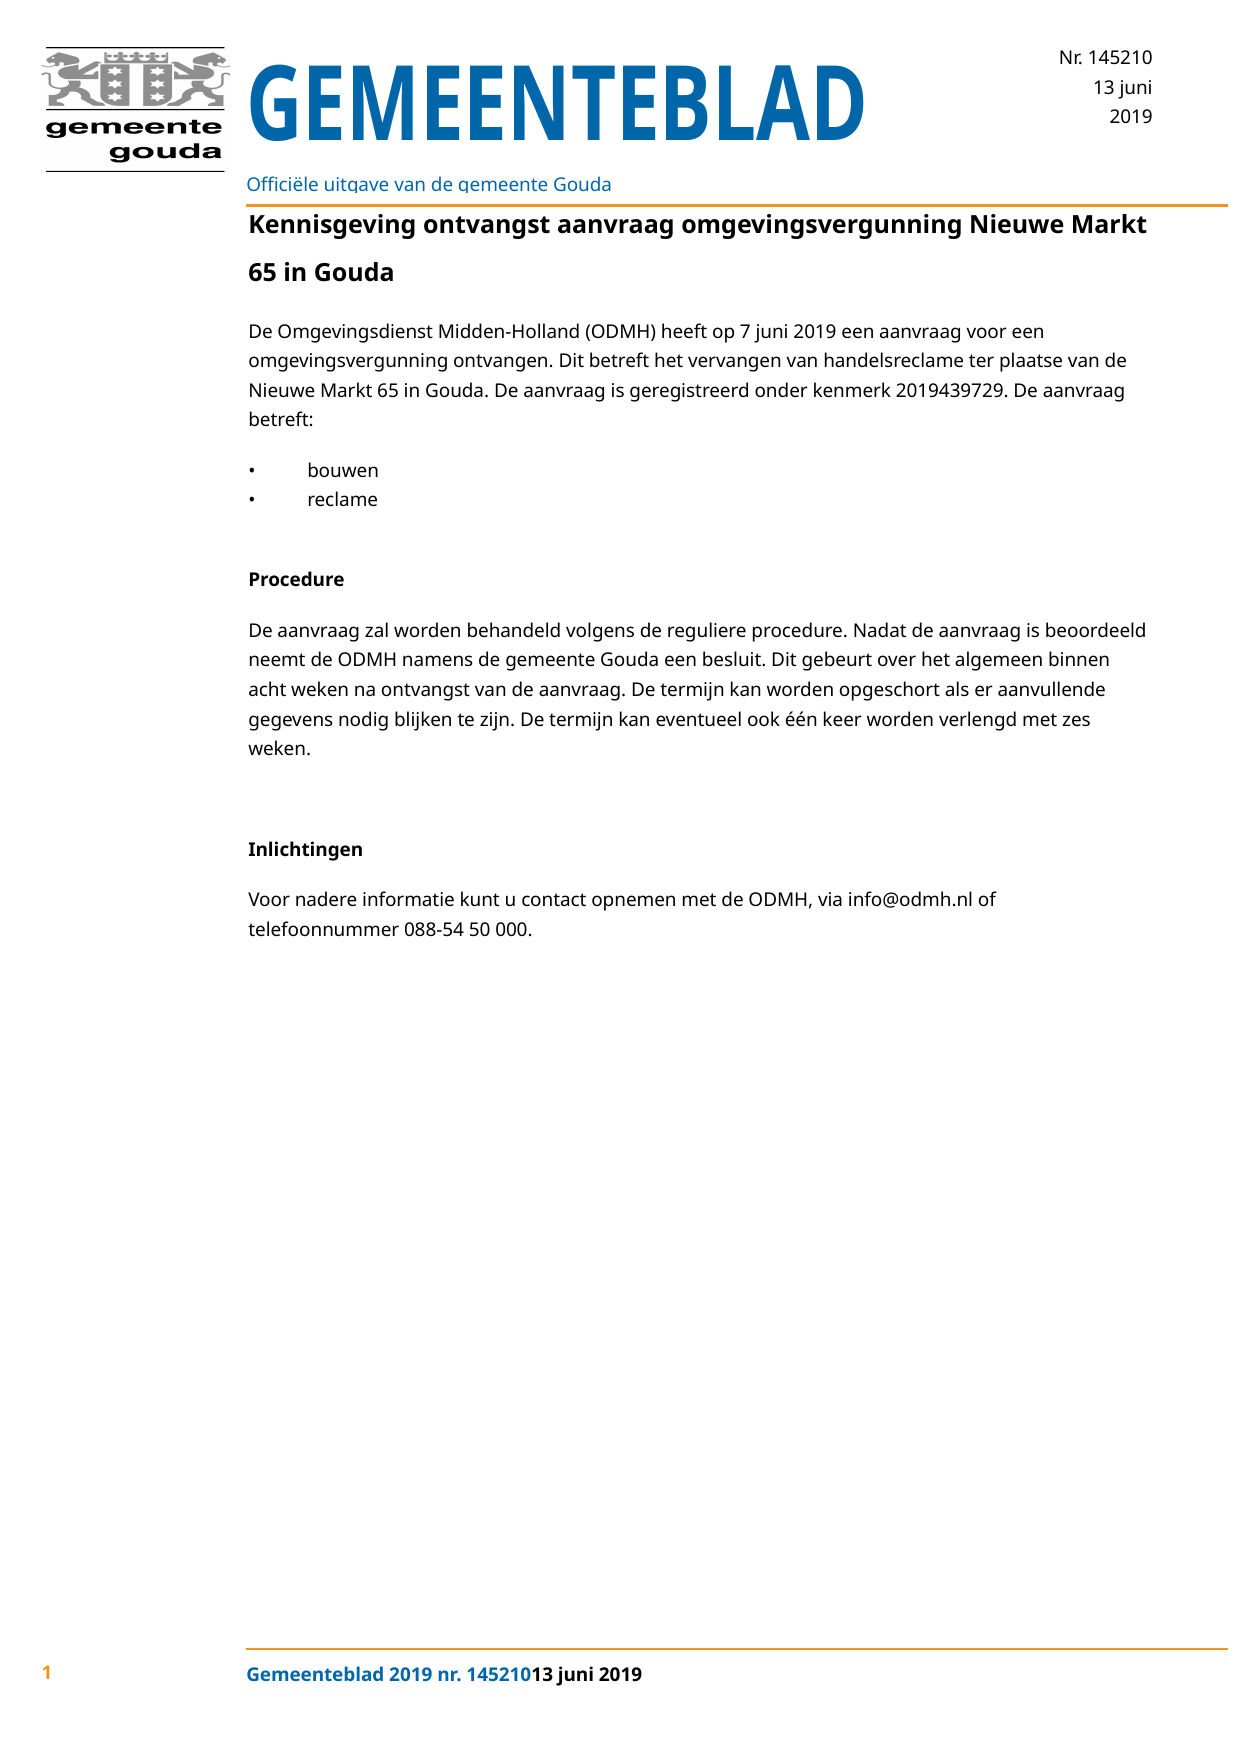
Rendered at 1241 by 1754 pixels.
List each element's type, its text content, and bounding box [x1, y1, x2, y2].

picture [41, 47, 231, 172]
text Inlichtingen [248, 836, 1152, 862]
text De aanvraag zal worden behandeld volgens de reguliere procedure. Nadat de aanvraag is beoordeeld neemt de ODMH namens de gemeente Gouda een besluit. Dit gebeurt over het algemeen binnen acht weken na ontvangst van de aanvraag. De termijn kan worden opgeschort als er aanvullende gegevens nodig blijken te zijn. De termijn kan eventueel ook één keer worden verlengd met zes weken. [248, 617, 1152, 761]
text Kennisgeving ontvangst aanvraag omgevingsvergunning Nieuwe Markt 65 in Gouda [248, 207, 1152, 288]
text Voor nadere informatie kunt u contact opnemen met de ODMH, via info@odmh.nl of telefoonnummer 088-54 50 000. [248, 887, 1152, 942]
list bouwen [248, 457, 1152, 483]
text Procedure [248, 567, 1152, 592]
text De Omgevingsdienst Midden-Holland (ODMH) heeft op 7 juni 2019 een aanvraag voor een omgevingsvergunning ontvangen. Dit betreft het vervangen van handelsreclame ter plaatse van de Nieuwe Markt 65 in Gouda. De aanvraag is geregistreerd onder kenmerk 2019439729. De aanvraag betreft: [248, 318, 1152, 432]
list reclame [248, 487, 1152, 512]
